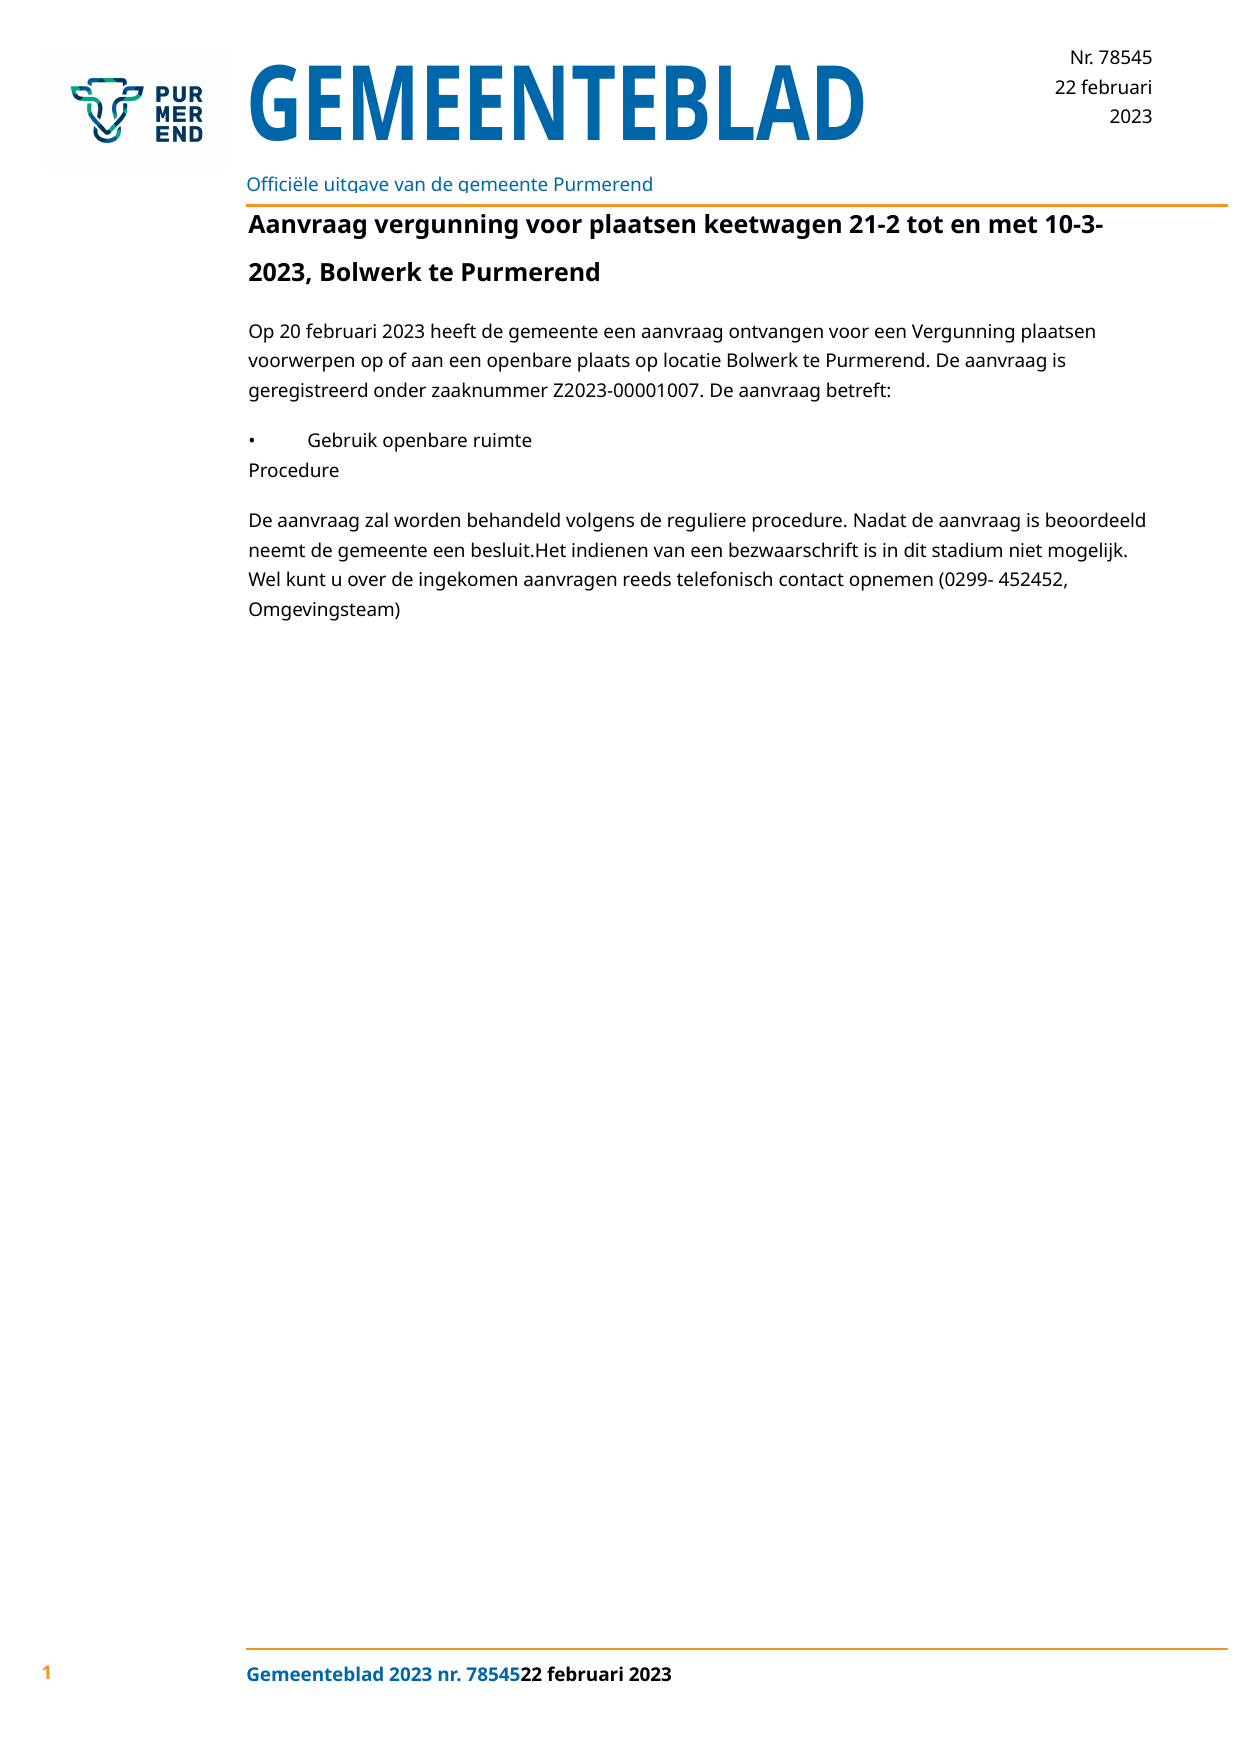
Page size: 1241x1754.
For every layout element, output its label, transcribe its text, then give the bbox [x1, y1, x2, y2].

text Op 20 februari 2023 heeft de gemeente een aanvraag ontvangen voor een Vergunning plaatsen voorwerpen op of aan een openbare plaats op locatie Bolwerk te Purmerend. De aanvraag is geregistreerd onder zaaknummer Z2023-00001007. De aanvraag betreft: [248, 318, 1152, 403]
picture [41, 47, 231, 172]
text De aanvraag zal worden behandeld volgens de reguliere procedure. Nadat de aanvraag is beoordeeld neemt de gemeente een besluit.Het indienen van een bezwaarschrift is in dit stadium niet mogelijk. Wel kunt u over de ingekomen aanvragen reeds telefonisch contact opnemen (0299- 452452, Omgevingsteam) [248, 507, 1152, 622]
text Procedure [248, 457, 1152, 483]
list Gebruik openbare ruimte [248, 427, 1152, 453]
text Aanvraag vergunning voor plaatsen keetwagen 21-2 tot en met 10-3-2023, Bolwerk te Purmerend [248, 207, 1152, 288]
